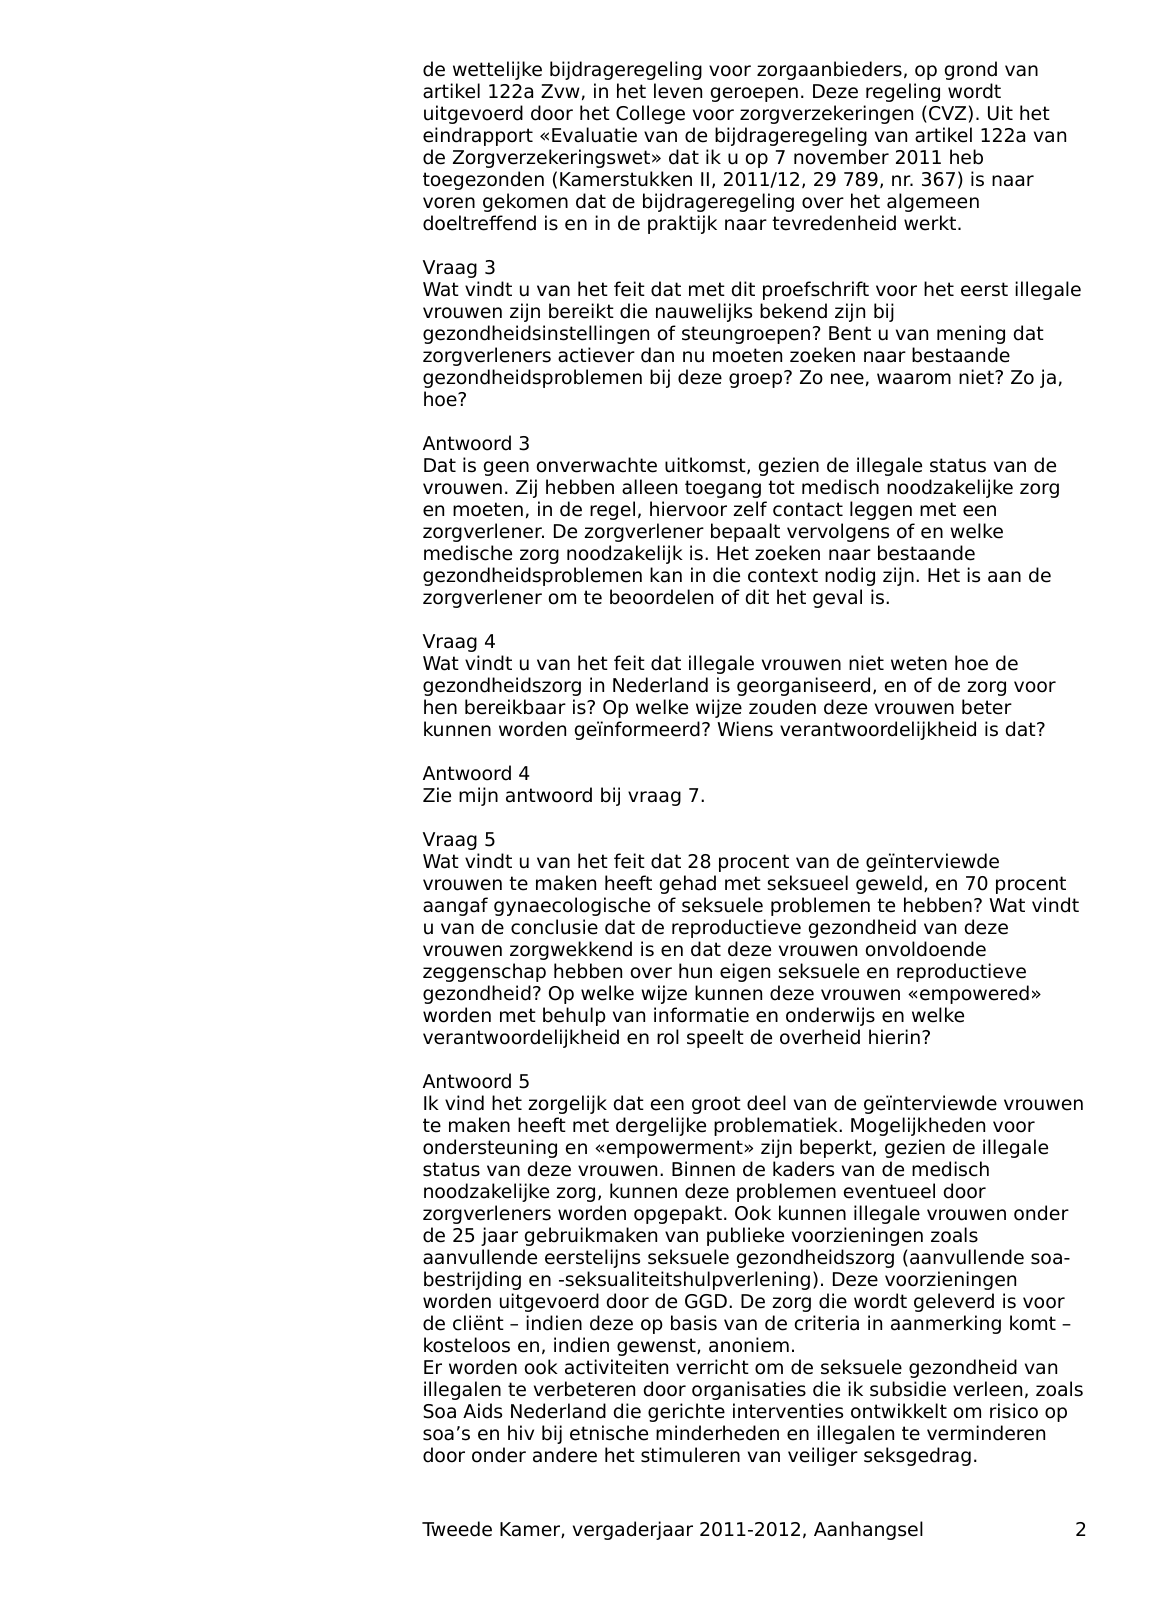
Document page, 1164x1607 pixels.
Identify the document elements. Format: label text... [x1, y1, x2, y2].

text Dat is geen onverwachte uitkomst, gezien de illegale status van de vrouwen. Zij hebben alleen toegang tot medisch noodzakelijke zorg en moeten, in de regel, hiervoor zelf contact leggen met een zorgverlener. De zorgverlener bepaalt vervolgens of en welke medische zorg noodzakelijk is. Het zoeken naar bestaande gezondheidsproblemen kan in die context nodig zijn. Het is aan de zorgverlener om te beoordelen of dit het geval is. [422, 455, 1087, 609]
text Vraag 5 [422, 829, 1087, 851]
text de wettelijke bijdrageregeling voor zorgaanbieders, op grond van artikel 122a Zvw, in het leven geroepen. Deze regeling wordt uitgevoerd door het College voor zorgverzekeringen (CVZ). Uit het eindrapport «Evaluatie van de bijdrageregeling van artikel 122a van de Zorgverzekeringswet» dat ik u op 7 november 2011 heb toegezonden (Kamerstukken II, 2011/12, 29 789, nr. 367) is naar voren gekomen dat de bijdrageregeling over het algemeen doeltreffend is en in de praktijk naar tevredenheid werkt. [422, 59, 1087, 235]
text Wat vindt u van het feit dat illegale vrouwen niet weten hoe de gezondheidszorg in Nederland is georganiseerd, en of de zorg voor hen bereikbaar is? Op welke wijze zouden deze vrouwen beter kunnen worden geïnformeerd? Wiens verantwoordelijkheid is dat? [422, 653, 1087, 741]
text Wat vindt u van het feit dat 28 procent van de geïnterviewde vrouwen te maken heeft gehad met seksueel geweld, en 70 procent aangaf gynaecologische of seksuele problemen te hebben? Wat vindt u van de conclusie dat de reproductieve gezondheid van deze vrouwen zorgwekkend is en dat deze vrouwen onvoldoende zeggenschap hebben over hun eigen seksuele en reproductieve gezondheid? Op welke wijze kunnen deze vrouwen «empowered» worden met behulp van informatie en onderwijs en welke verantwoordelijkheid en rol speelt de overheid hierin? [422, 851, 1087, 1049]
text Vraag 4 [422, 631, 1087, 653]
text Ik vind het zorgelijk dat een groot deel van de geïnterviewde vrouwen te maken heeft met dergelijke problematiek. Mogelijkheden voor ondersteuning en «empowerment» zijn beperkt, gezien de illegale status van deze vrouwen. Binnen de kaders van de medisch noodzakelijke zorg, kunnen deze problemen eventueel door zorgverleners worden opgepakt. Ook kunnen illegale vrouwen onder de 25 jaar gebruikmaken van publieke voorzieningen zoals aanvullende eerstelijns seksuele gezondheidszorg (aanvullende soa-bestrijding en -seksualiteitshulpverlening). Deze voorzieningen worden uitgevoerd door de GGD. De zorg die wordt geleverd is voor de cliënt – indien deze op basis van de criteria in aanmerking komt – kosteloos en, indien gewenst, anoniem. [422, 1093, 1087, 1357]
text Wat vindt u van het feit dat met dit proefschrift voor het eerst illegale vrouwen zijn bereikt die nauwelijks bekend zijn bij gezondheidsinstellingen of steungroepen? Bent u van mening dat zorgverleners actiever dan nu moeten zoeken naar bestaande gezondheidsproblemen bij deze groep? Zo nee, waarom niet? Zo ja, hoe? [422, 279, 1087, 411]
text Antwoord 5 [422, 1071, 1087, 1093]
text Er worden ook activiteiten verricht om de seksuele gezondheid van illegalen te verbeteren door organisaties die ik subsidie verleen, zoals Soa Aids Nederland die gerichte interventies ontwikkelt om risico op soa’s en hiv bij etnische minderheden en illegalen te verminderen door onder andere het stimuleren van veiliger seksgedrag. [422, 1357, 1087, 1467]
text Vraag 3 [422, 257, 1087, 279]
text Zie mijn antwoord bij vraag 7. [422, 785, 1087, 807]
text Antwoord 3 [422, 433, 1087, 455]
text Antwoord 4 [422, 763, 1087, 785]
